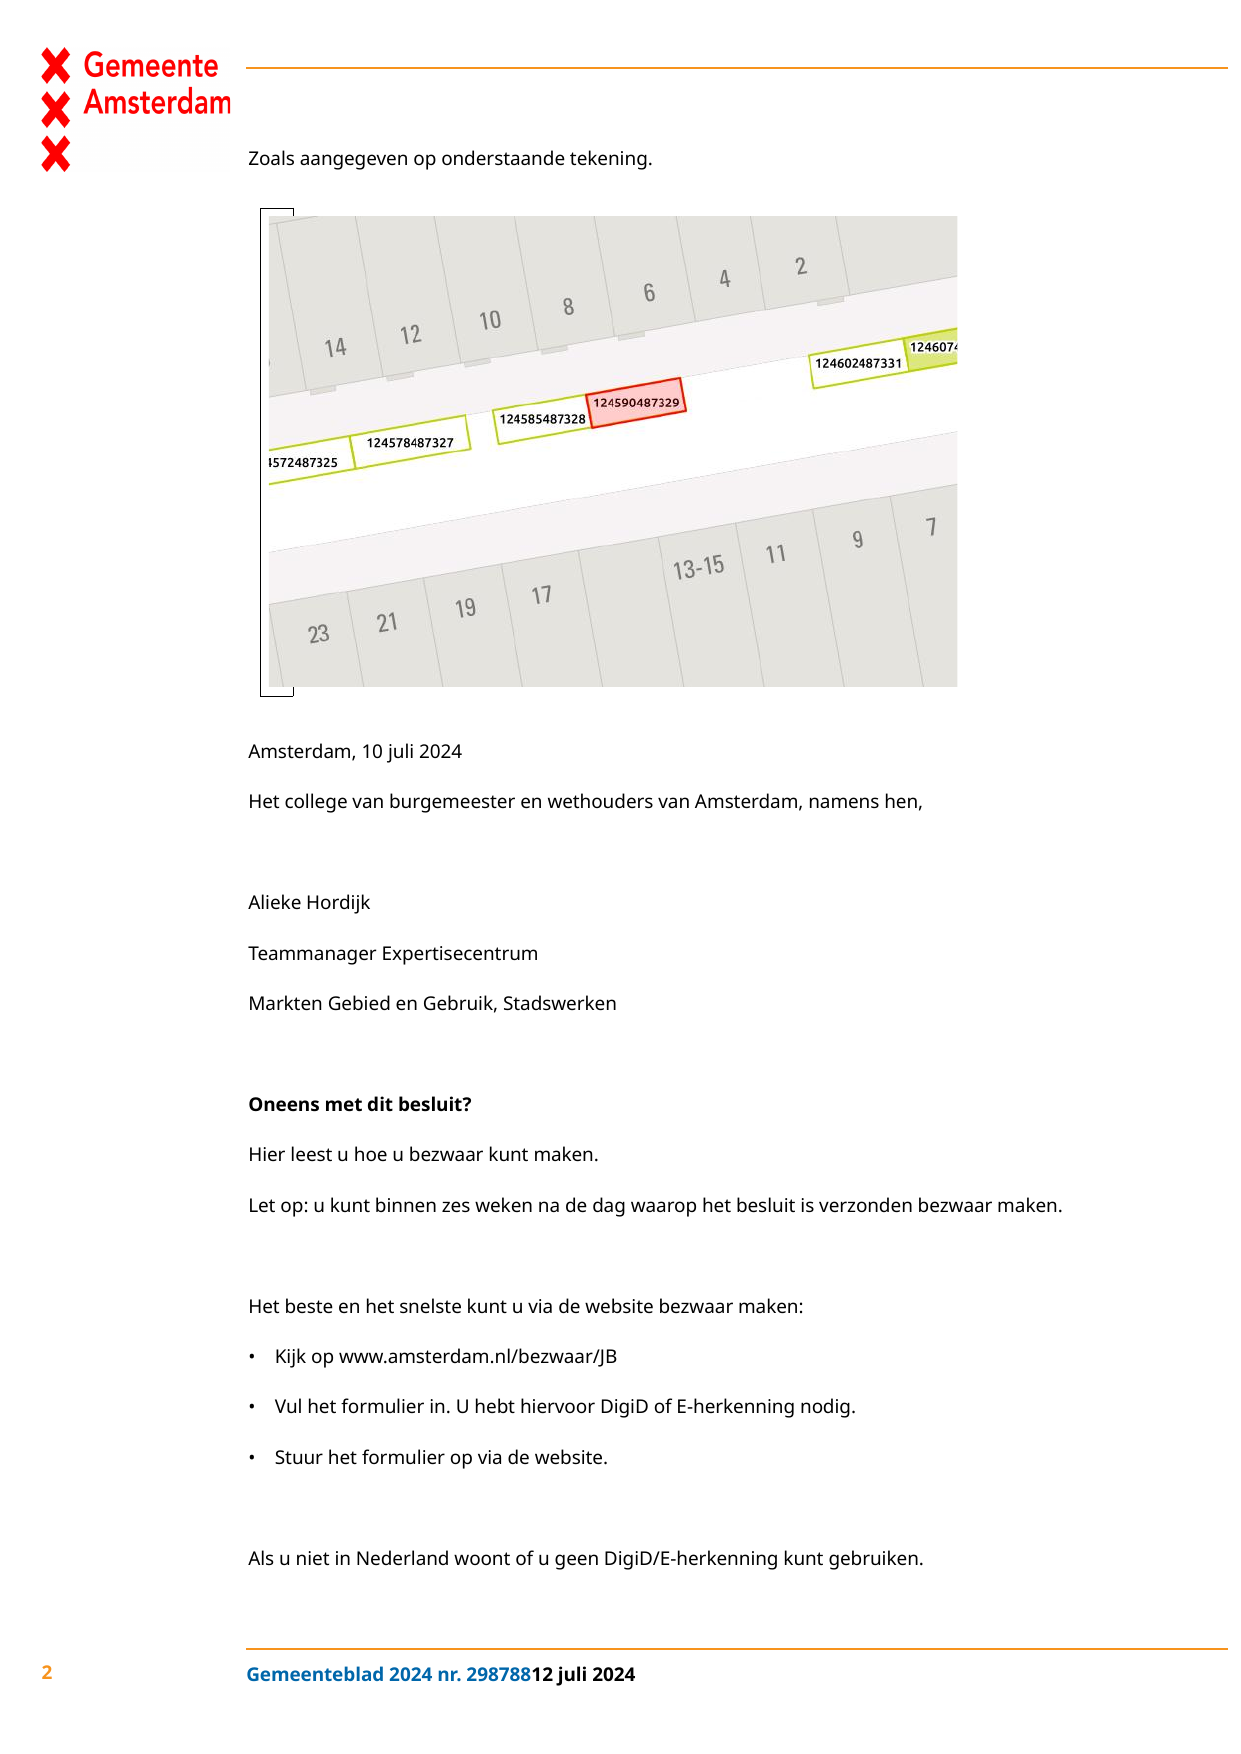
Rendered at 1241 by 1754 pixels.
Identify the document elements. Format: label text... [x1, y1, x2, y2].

text Teammanager Expertisecentrum [248, 940, 1152, 966]
text Oneens met dit besluit? [248, 1091, 1152, 1117]
text Als u niet in Nederland woont of u geen DigiD/E-herkenning kunt gebruiken. [248, 1545, 1152, 1571]
picture [268, 216, 958, 687]
text Zoals aangegeven op onderstaande tekening. [248, 145, 1152, 171]
text Let op: u kunt binnen zes weken na de dag waarop het besluit is verzonden bezwaar maken. [248, 1192, 1152, 1218]
text Het beste en het snelste kunt u via de website bezwaar maken: [248, 1293, 1152, 1318]
text Hier leest u hoe u bezwaar kunt maken. [248, 1142, 1152, 1167]
text • Stuur het formulier op via de website. [248, 1444, 1152, 1470]
text Het college van burgemeester en wethouders van Amsterdam, namens hen, [248, 789, 1152, 814]
text Alieke Hordijk [248, 889, 1152, 915]
picture [41, 47, 231, 172]
text • Kijk op www.amsterdam.nl/bezwaar/JB [248, 1343, 1152, 1369]
text Amsterdam, 10 juli 2024 [248, 738, 1152, 764]
text Markten Gebied en Gebruik, Stadswerken [248, 990, 1152, 1016]
text • Vul het formulier in. U hebt hiervoor DigiD of E-herkenning nodig. [248, 1394, 1152, 1419]
